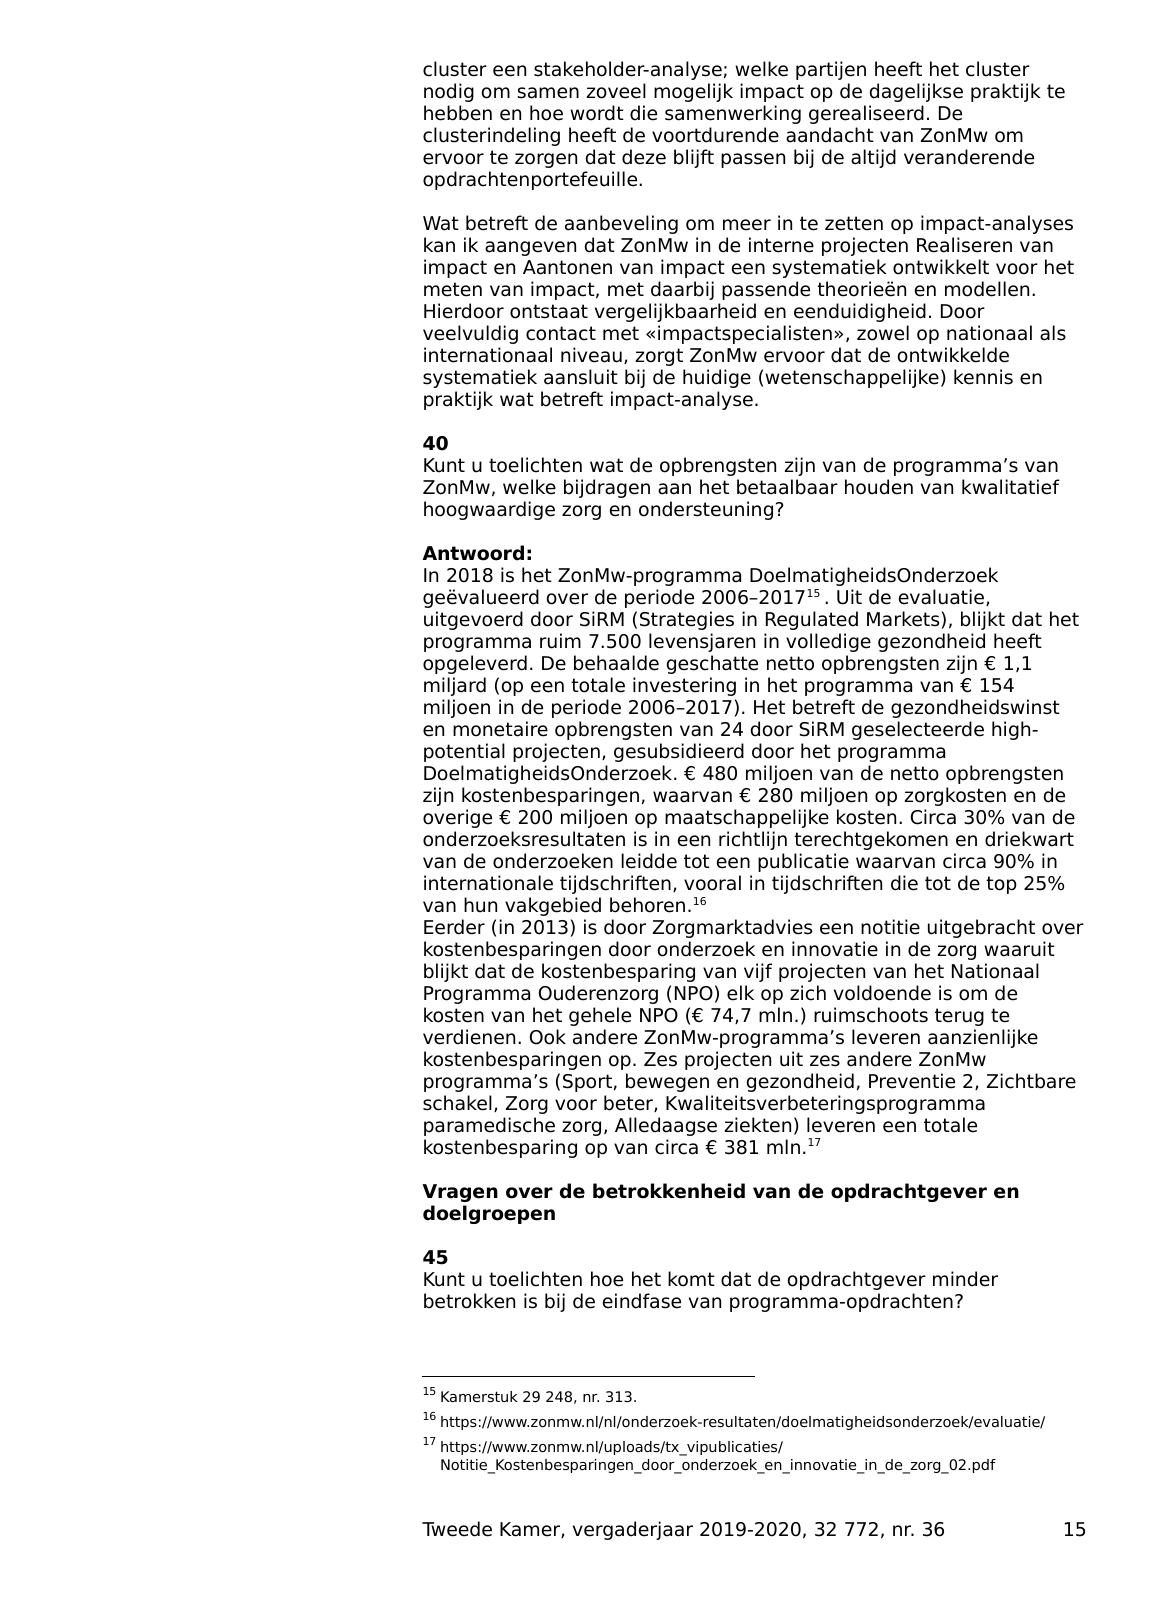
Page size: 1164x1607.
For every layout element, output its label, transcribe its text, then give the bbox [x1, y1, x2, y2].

text Kunt u toelichten wat de opbrengsten zijn van de programma’s van ZonMw, welke bijdragen aan het betaalbaar houden van kwalitatief hoogwaardige zorg en ondersteuning? [422, 455, 1087, 521]
text https://www.zonmw.nl/uploads/tx_vipublicaties/Notitie_Kostenbesparingen_door_onderzoek_en_innovatie_in_de_zorg_02.pdf [422, 1435, 1087, 1474]
text Antwoord: [422, 543, 1087, 565]
text cluster een stakeholder-analyse; welke partijen heeft het cluster nodig om samen zoveel mogelijk impact op de dagelijkse praktijk te hebben en hoe wordt die samenwerking gerealiseerd. De clusterindeling heeft de voortdurende aandacht van ZonMw om ervoor te zorgen dat deze blijft passen bij de altijd veranderende opdrachtenportefeuille. [422, 59, 1087, 191]
text https://www.zonmw.nl/nl/onderzoek-resultaten/doelmatigheidsonderzoek/evaluatie/ [422, 1410, 1087, 1432]
text Eerder (in 2013) is door Zorgmarktadvies een notitie uitgebracht over kostenbesparingen door onderzoek en innovatie in de zorg waaruit blijkt dat de kostenbesparing van vijf projecten van het Nationaal Programma Ouderenzorg (NPO) elk op zich voldoende is om de kosten van het gehele NPO (€ 74,7 mln.) ruimschoots terug te verdienen. Ook andere ZonMw-programma’s leveren aanzienlijke kostenbesparingen op. Zes projecten uit zes andere ZonMw programma’s (Sport, bewegen en gezondheid, Preventie 2, Zichtbare schakel, Zorg voor beter, Kwaliteitsverbeteringsprogramma paramedische zorg, Alledaagse ziekten) leveren een totale kostenbesparing op van circa € 381 mln. [422, 917, 1087, 1159]
text In 2018 is het ZonMw-programma DoelmatigheidsOnderzoek geëvalueerd over de periode 2006–2017. Uit de evaluatie, uitgevoerd door SiRM (Strategies in Regulated Markets), blijkt dat het programma ruim 7.500 levensjaren in volledige gezondheid heeft opgeleverd. De behaalde geschatte netto opbrengsten zijn € 1,1 miljard (op een totale investering in het programma van € 154 miljoen in de periode 2006–2017). Het betreft de gezondheidswinst en monetaire opbrengsten van 24 door SiRM geselecteerde high-potential projecten, gesubsidieerd door het programma DoelmatigheidsOnderzoek. € 480 miljoen van de netto opbrengsten zijn kostenbesparingen, waarvan € 280 miljoen op zorgkosten en de overige € 200 miljoen op maatschappelijke kosten. Circa 30% van de onderzoeksresultaten is in een richtlijn terechtgekomen en driekwart van de onderzoeken leidde tot een publicatie waarvan circa 90% in internationale tijdschriften, vooral in tijdschriften die tot de top 25% van hun vakgebied behoren. [422, 565, 1087, 917]
text Kunt u toelichten hoe het komt dat de opdrachtgever minder betrokken is bij de eindfase van programma-opdrachten? [422, 1269, 1087, 1313]
text 45 [422, 1247, 1087, 1269]
text Kamerstuk 29 248, nr. 313. [422, 1385, 1087, 1407]
text 40 [422, 433, 1087, 455]
text Wat betreft de aanbeveling om meer in te zetten op impact-analyses kan ik aangeven dat ZonMw in de interne projecten Realiseren van impact en Aantonen van impact een systematiek ontwikkelt voor het meten van impact, met daarbij passende theorieën en modellen. Hierdoor ontstaat vergelijkbaarheid en eenduidigheid. Door veelvuldig contact met «impactspecialisten», zowel op nationaal als internationaal niveau, zorgt ZonMw ervoor dat de ontwikkelde systematiek aansluit bij de huidige (wetenschappelijke) kennis en praktijk wat betreft impact-analyse. [422, 213, 1087, 411]
subtitle Vragen over de betrokkenheid van de opdrachtgever en doelgroepen [422, 1181, 1087, 1225]
